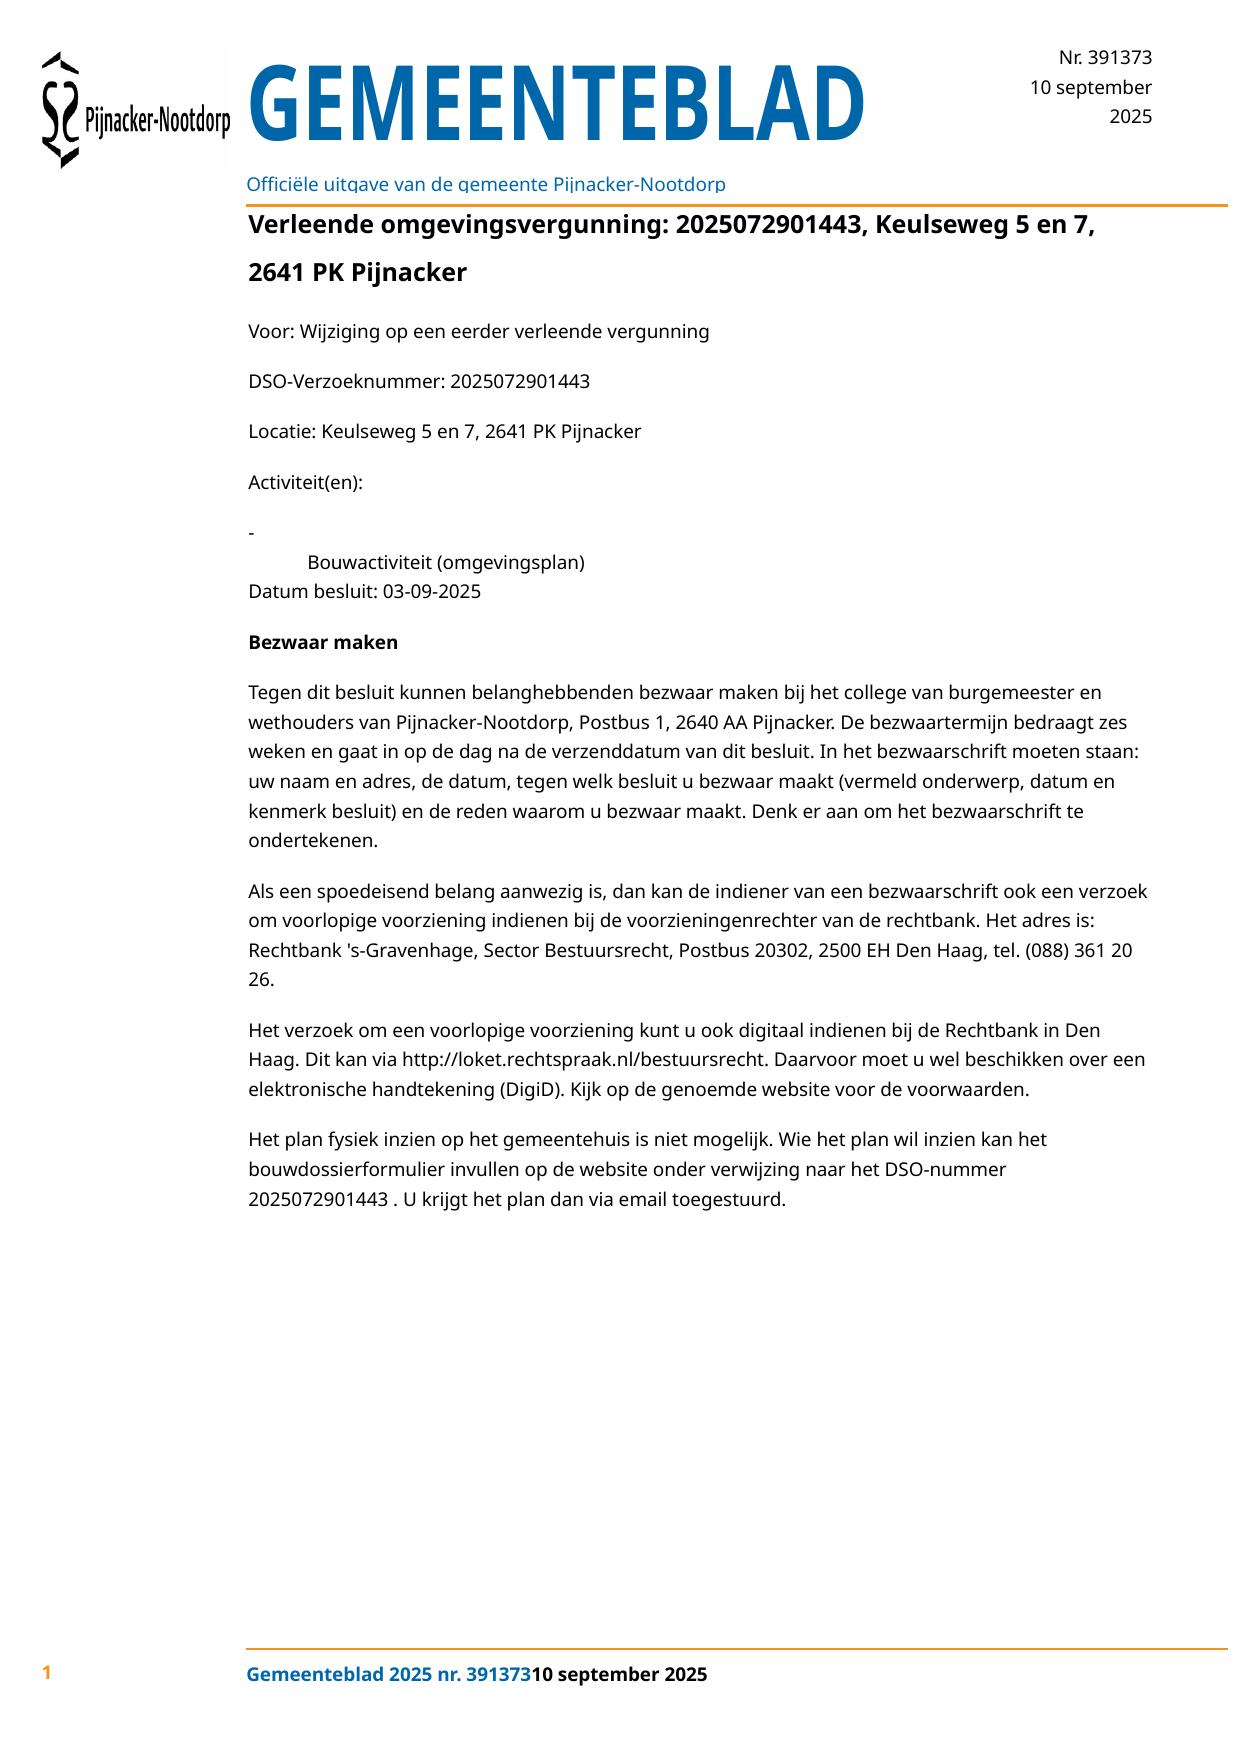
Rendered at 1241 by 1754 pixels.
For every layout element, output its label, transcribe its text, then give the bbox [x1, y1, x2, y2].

text Tegen dit besluit kunnen belanghebbenden bezwaar maken bij het college van burgemeester en wethouders van Pijnacker-Nootdorp, Postbus 1, 2640 AA Pijnacker. De bezwaartermijn bedraagt zes weken en gaat in op de dag na de verzenddatum van dit besluit. In het bezwaarschrift moeten staan: uw naam en adres, de datum, tegen welk besluit u bezwaar maakt (vermeld onderwerp, datum en kenmerk besluit) en de reden waarom u bezwaar maakt. Denk er aan om het bezwaarschrift te ondertekenen. [248, 679, 1152, 853]
list Bouwactiviteit (omgevingsplan) [248, 549, 1152, 575]
text Bezwaar maken [248, 629, 1152, 655]
text Activiteit(en): [248, 469, 1152, 495]
text Voor: Wijziging op een eerder verleende vergunning [248, 318, 1152, 344]
text DSO-Verzoeknummer: 2025072901443 [248, 368, 1152, 394]
text Het plan fysiek inzien op het gemeentehuis is niet mogelijk. Wie het plan wil inzien kan het bouwdossierformulier invullen op de website onder verwijzing naar het DSO-nummer 2025072901443 . U krijgt het plan dan via email toegestuurd. [248, 1127, 1152, 1212]
text Locatie: Keulseweg 5 en 7, 2641 PK Pijnacker [248, 419, 1152, 444]
text Datum besluit: 03-09-2025 [248, 579, 1152, 604]
picture [41, 47, 231, 172]
text Verleende omgevingsvergunning: 2025072901443, Keulseweg 5 en 7, 2641 PK Pijnacker [248, 207, 1152, 288]
text Als een spoedeisend belang aanwezig is, dan kan de indiener van een bezwaarschrift ook een verzoek om voorlopige voorziening indienen bij de voorzieningenrechter van de rechtbank. Het adres is: Rechtbank 's-Gravenhage, Sector Bestuursrecht, Postbus 20302, 2500 EH Den Haag, tel. (088) 361 20 26. [248, 878, 1152, 992]
text Het verzoek om een voorlopige voorziening kunt u ook digitaal indienen bij de Rechtbank in Den Haag. Dit kan via http://loket.rechtspraak.nl/bestuursrecht. Daarvoor moet u wel beschikken over een elektronische handtekening (DigiD). Kijk op de genoemde website voor de voorwaarden. [248, 1017, 1152, 1102]
